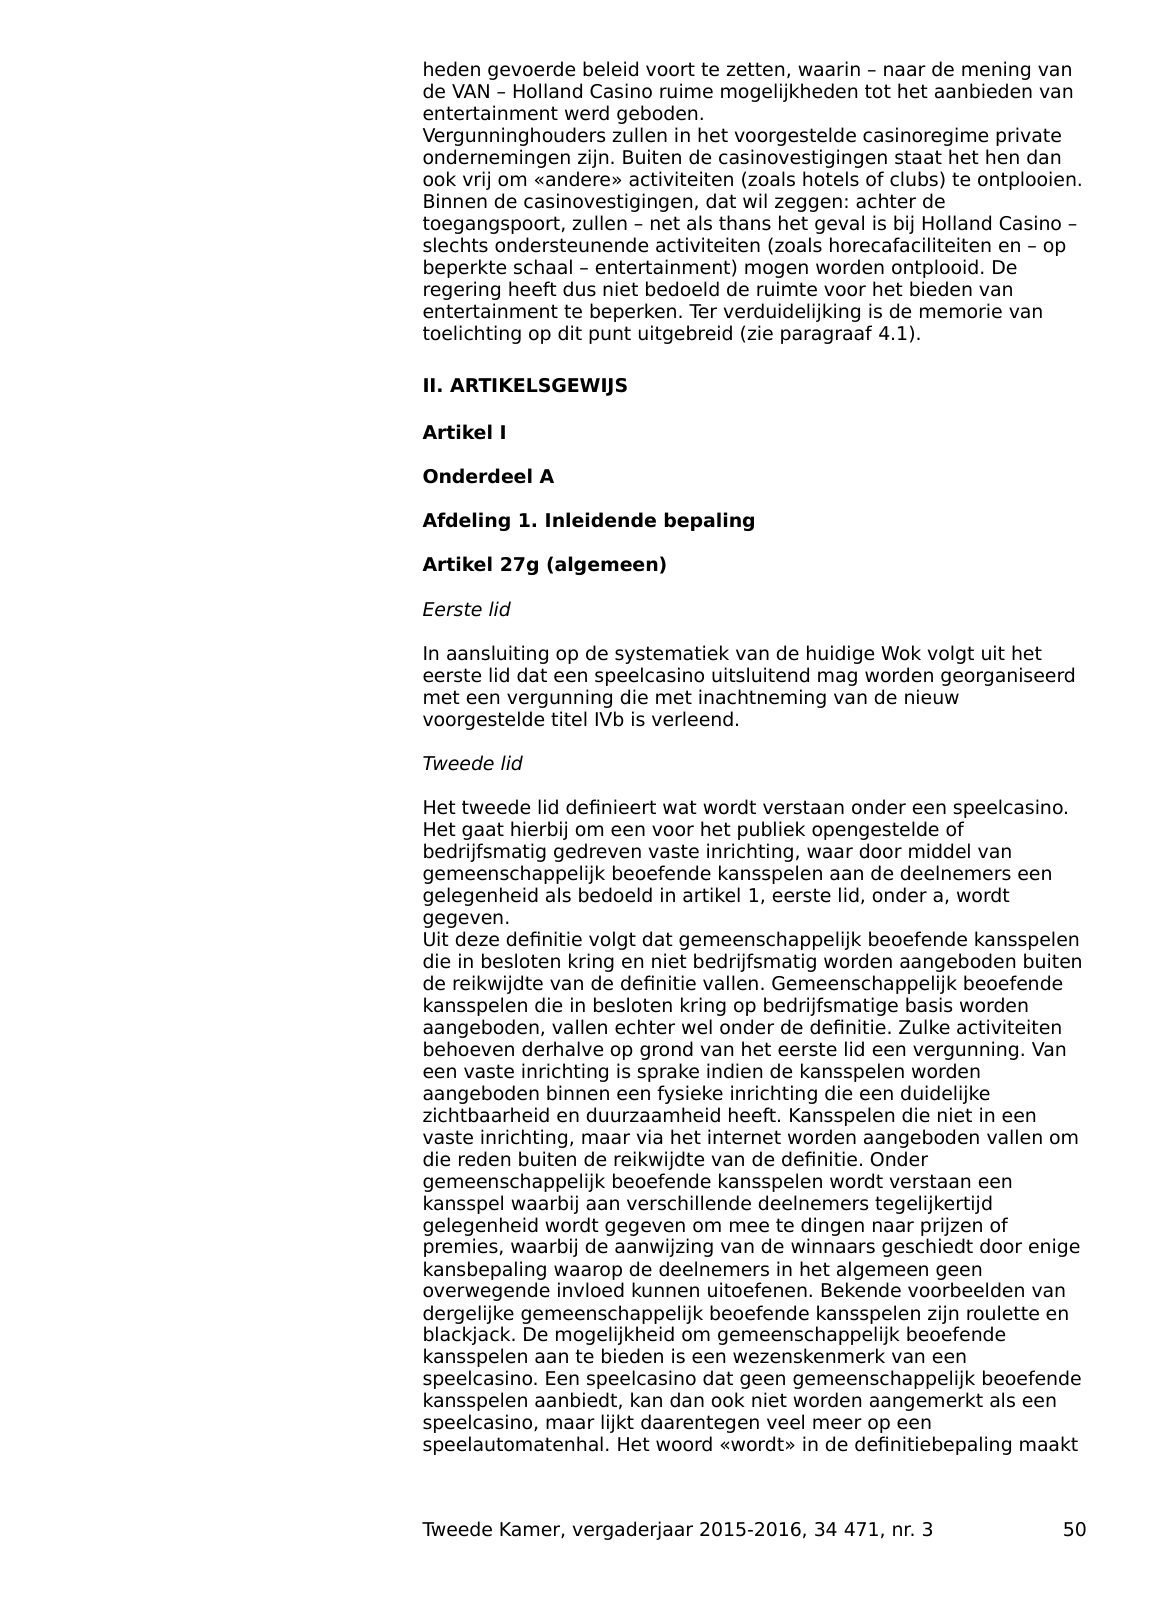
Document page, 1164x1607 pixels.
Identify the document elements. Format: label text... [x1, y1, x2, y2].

text Het tweede lid definieert wat wordt verstaan onder een speelcasino. Het gaat hierbij om een voor het publiek opengestelde of bedrijfsmatig gedreven vaste inrichting, waar door middel van gemeenschappelijk beoefende kansspelen aan de deelnemers een gelegenheid als bedoeld in artikel 1, eerste lid, onder a, wordt gegeven. [422, 797, 1087, 929]
subtitle Onderdeel A [422, 466, 1087, 488]
subtitle Tweede lid [422, 753, 1087, 775]
text In aansluiting op de systematiek van de huidige Wok volgt uit het eerste lid dat een speelcasino uitsluitend mag worden georganiseerd met een vergunning die met inachtneming van de nieuw voorgestelde titel IVb is verleend. [422, 643, 1087, 731]
subtitle Artikel 27g (algemeen) [422, 554, 1087, 576]
text heden gevoerde beleid voort te zetten, waarin – naar de mening van de VAN – Holland Casino ruime mogelijkheden tot het aanbieden van entertainment werd geboden. [422, 59, 1087, 125]
subtitle Eerste lid [422, 598, 1087, 620]
subtitle II. ARTIKELSGEWIJS [422, 375, 1087, 397]
subtitle Artikel I [422, 422, 1087, 444]
text Uit deze definitie volgt dat gemeenschappelijk beoefende kansspelen die in besloten kring en niet bedrijfsmatig worden aangeboden buiten de reikwijdte van de definitie vallen. Gemeenschappelijk beoefende kansspelen die in besloten kring op bedrijfsmatige basis worden aangeboden, vallen echter wel onder de definitie. Zulke activiteiten behoeven derhalve op grond van het eerste lid een vergunning. Van een vaste inrichting is sprake indien de kansspelen worden aangeboden binnen een fysieke inrichting die een duidelijke zichtbaarheid en duurzaamheid heeft. Kansspelen die niet in een vaste inrichting, maar via het internet worden aangeboden vallen om die reden buiten de reikwijdte van de definitie. Onder gemeenschappelijk beoefende kansspelen wordt verstaan een kansspel waarbij aan verschillende deelnemers tegelijkertijd gelegenheid wordt gegeven om mee te dingen naar prijzen of premies, waarbij de aanwijzing van de winnaars geschiedt door enige kansbepaling waarop de deelnemers in het algemeen geen overwegende invloed kunnen uitoefenen. Bekende voorbeelden van dergelijke gemeenschappelijk beoefende kansspelen zijn roulette en blackjack. De mogelijkheid om gemeenschappelijk beoefende kansspelen aan te bieden is een wezenskenmerk van een speelcasino. Een speelcasino dat geen gemeenschappelijk beoefende kansspelen aanbiedt, kan dan ook niet worden aangemerkt als een speelcasino, maar lijkt daarentegen veel meer op een speelautomatenhal. Het woord «wordt» in de definitiebepaling maakt [422, 929, 1087, 1456]
text Vergunninghouders zullen in het voorgestelde casinoregime private ondernemingen zijn. Buiten de casinovestigingen staat het hen dan ook vrij om «andere» activiteiten (zoals hotels of clubs) te ontplooien. Binnen de casinovestigingen, dat wil zeggen: achter de toegangspoort, zullen – net als thans het geval is bij Holland Casino – slechts ondersteunende activiteiten (zoals horecafaciliteiten en – op beperkte schaal – entertainment) mogen worden ontplooid. De regering heeft dus niet bedoeld de ruimte voor het bieden van entertainment te beperken. Ter verduidelijking is de memorie van toelichting op dit punt uitgebreid (zie paragraaf 4.1). [422, 125, 1087, 345]
subtitle Afdeling 1. Inleidende bepaling [422, 510, 1087, 532]
